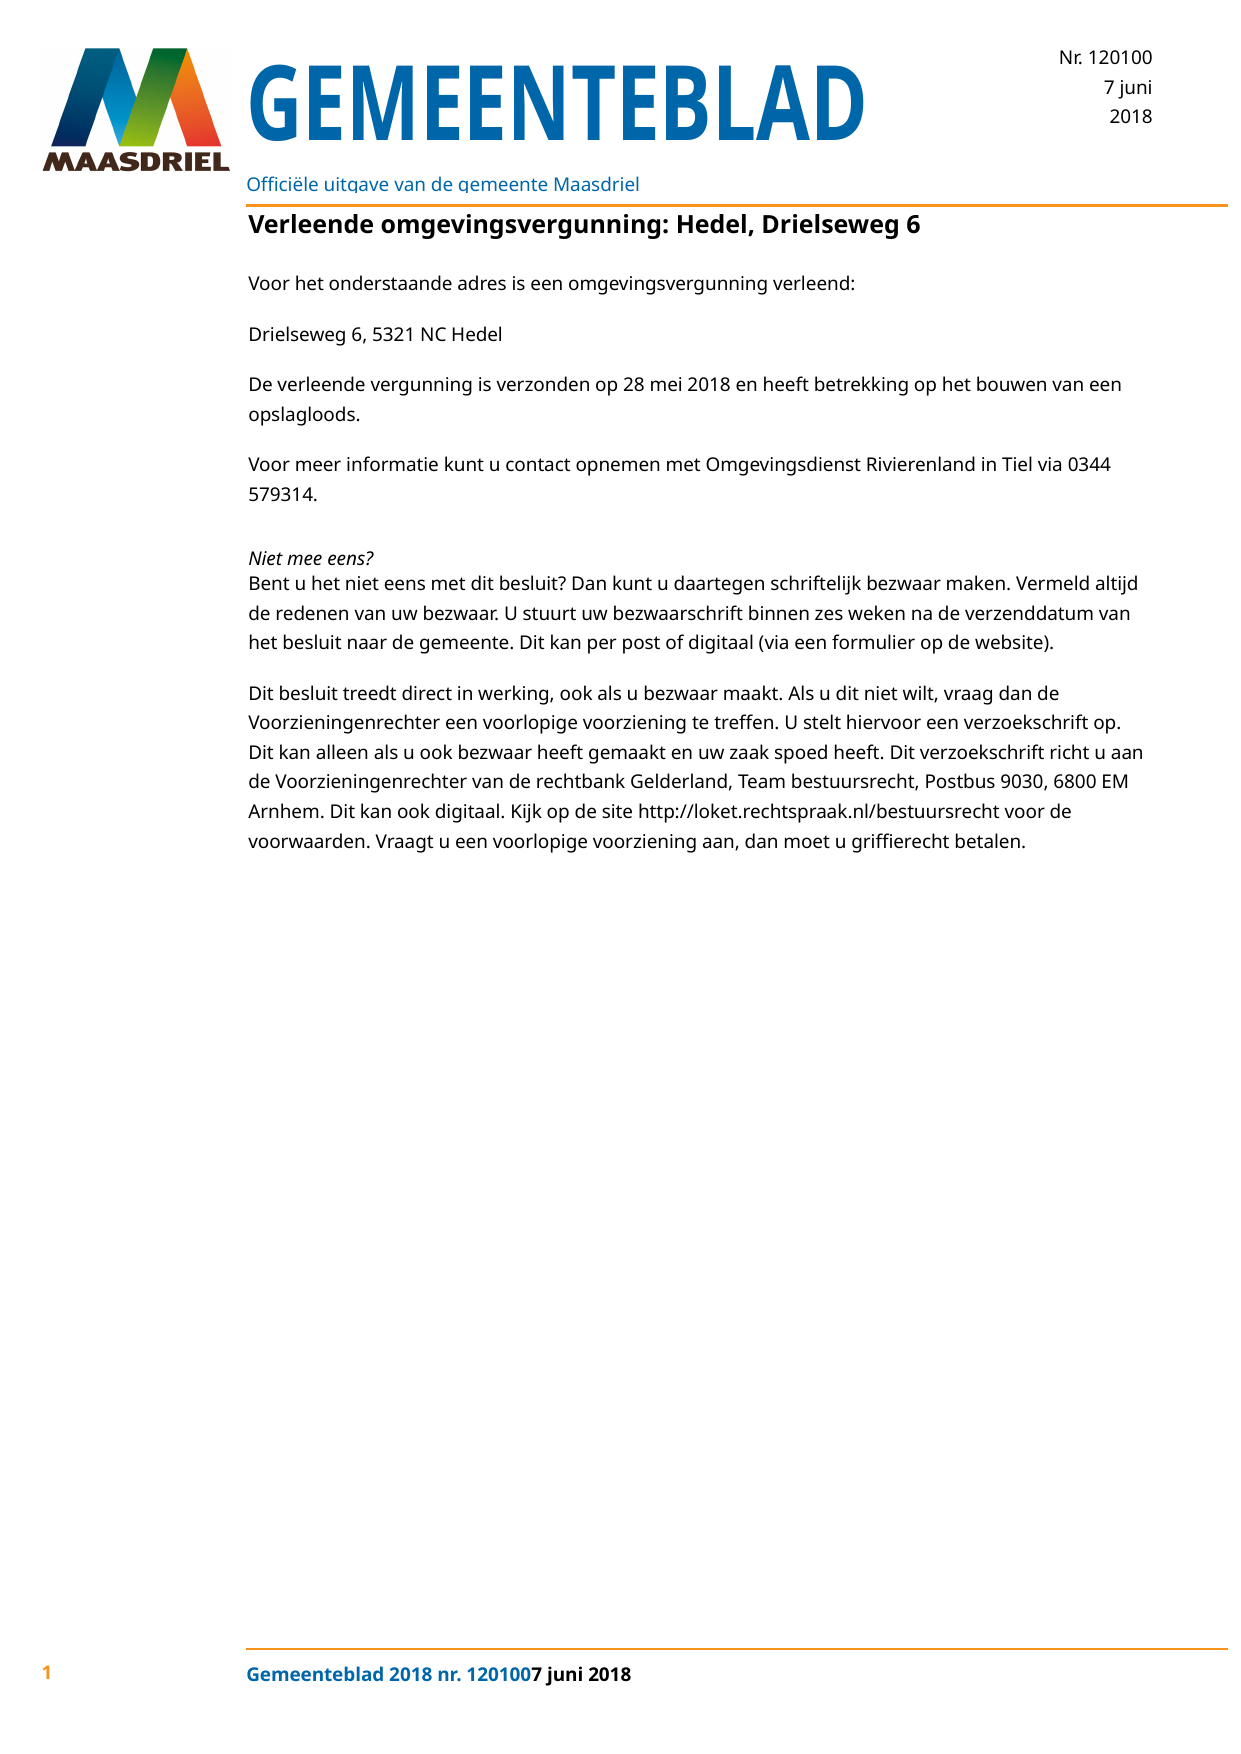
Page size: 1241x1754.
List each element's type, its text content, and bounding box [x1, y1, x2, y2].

text Voor het onderstaande adres is een omgevingsvergunning verleend: [248, 270, 1152, 296]
text Bent u het niet eens met dit besluit? Dan kunt u daartegen schriftelijk bezwaar maken. Vermeld altijd de redenen van uw bezwaar. U stuurt uw bezwaarschrift binnen zes weken na de verzenddatum van het besluit naar de gemeente. Dit kan per post of digitaal (via een formulier op de website). [248, 570, 1152, 655]
text Drielseweg 6, 5321 NC Hedel [248, 321, 1152, 346]
text Voor meer informatie kunt u contact opnemen met Omgevingsdienst Rivierenland in Tiel via 0344 579314. [248, 451, 1152, 506]
picture [41, 47, 231, 172]
text Dit besluit treedt direct in werking, ook als u bezwaar maakt. Als u dit niet wilt, vraag dan de Voorzieningenrechter een voorlopige voorziening te treffen. U stelt hiervoor een verzoekschrift op. Dit kan alleen als u ook bezwaar heeft gemaakt en uw zaak spoed heeft. Dit verzoekschrift richt u aan de Voorzieningenrechter van de rechtbank Gelderland, Team bestuursrecht, Postbus 9030, 6800 EM Arnhem. Dit kan ook digitaal. Kijk op de site http://loket.rechtspraak.nl/bestuursrecht voor de voorwaarden. Vraagt u een voorlopige voorziening aan, dan moet u griffierecht betalen. [248, 680, 1152, 854]
text De verleende vergunning is verzonden op 28 mei 2018 en heeft betrekking op het bouwen van een opslagloods. [248, 371, 1152, 426]
text Niet mee eens? [248, 545, 1152, 570]
text Verleende omgevingsvergunning: Hedel, Drielseweg 6 [248, 207, 1152, 241]
